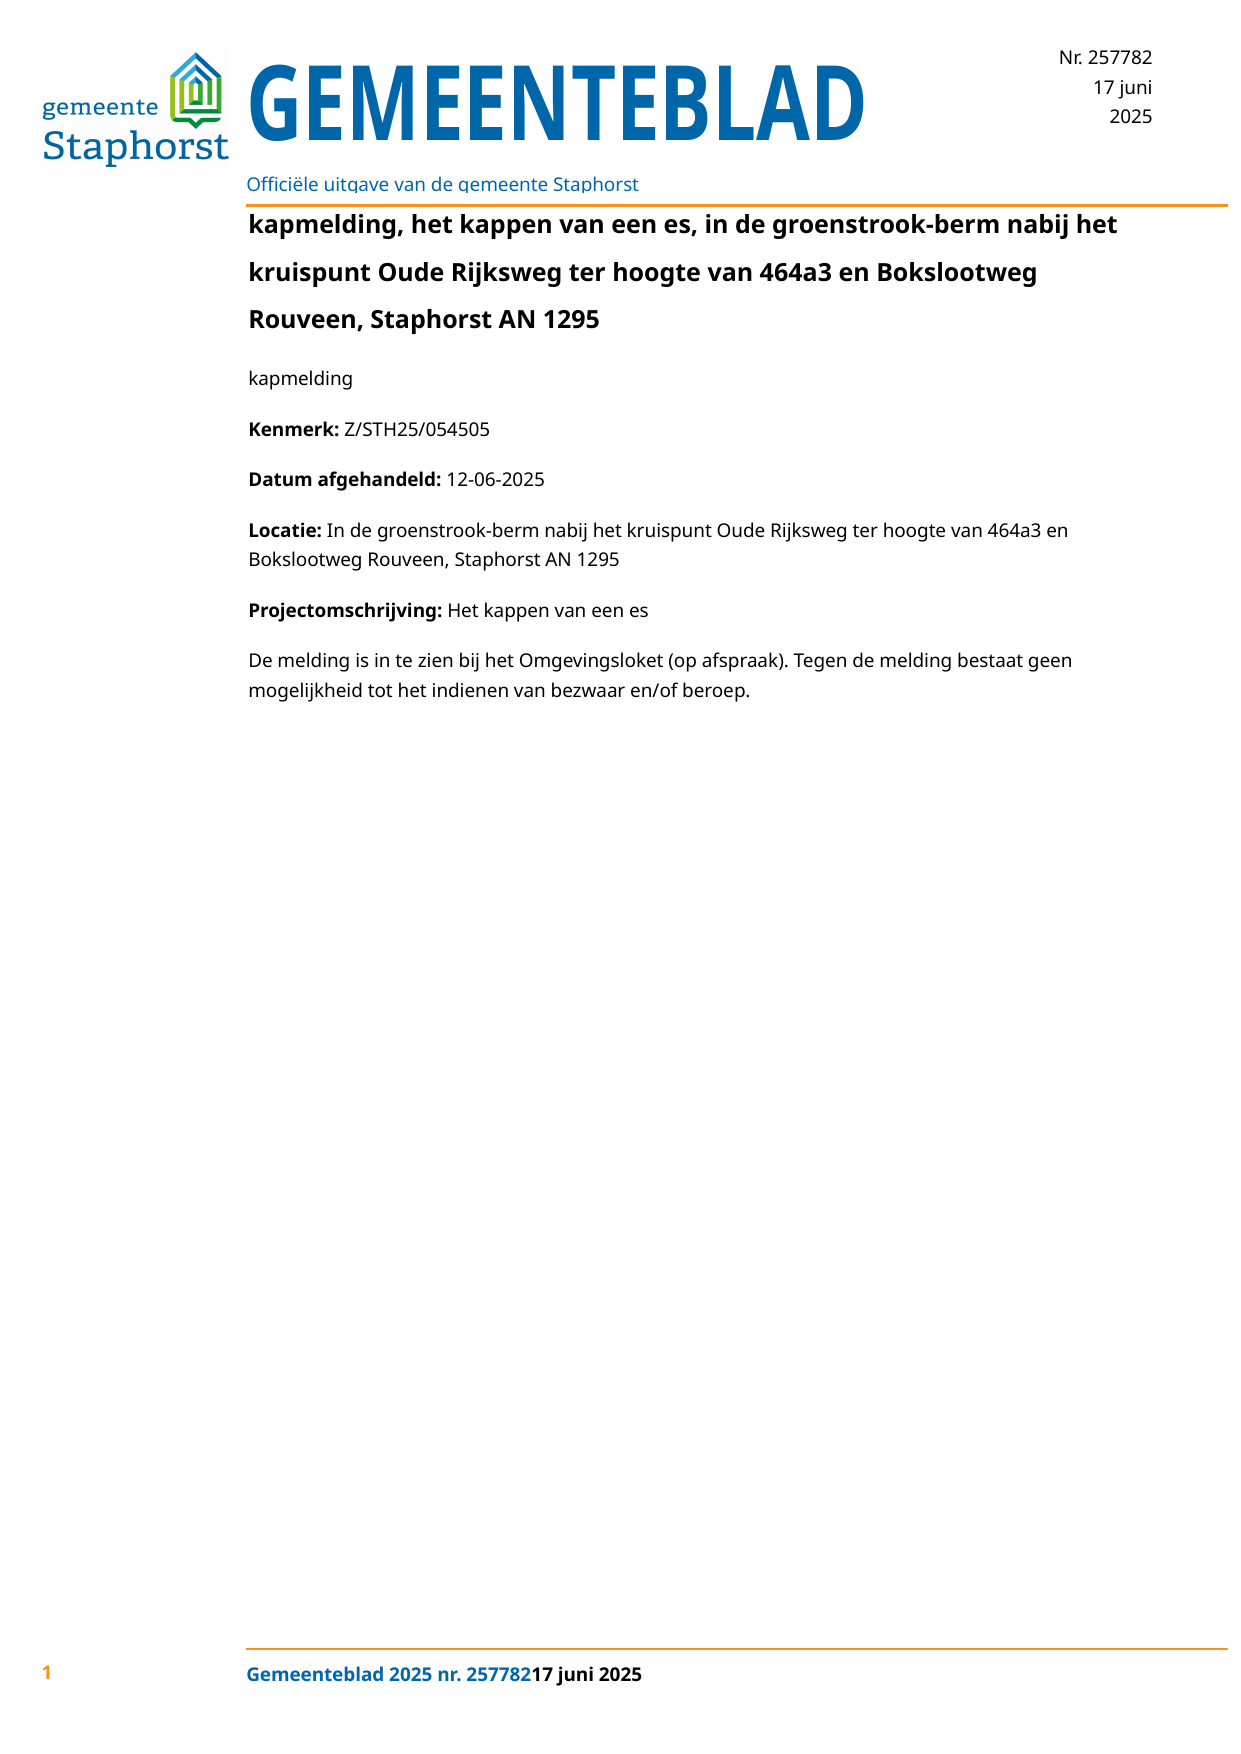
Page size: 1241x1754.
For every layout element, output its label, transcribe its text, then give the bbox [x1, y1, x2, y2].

text kapmelding [248, 366, 1152, 391]
text De melding is in te zien bij het Omgevingsloket (op afspraak). Tegen de melding bestaat geen mogelijkheid tot het indienen van bezwaar en/of beroep. [248, 647, 1152, 702]
text Datum afgehandeld: 12-06-2025 [248, 466, 1152, 492]
picture [41, 47, 231, 172]
text Locatie: In de groenstrook-berm nabij het kruispunt Oude Rijksweg ter hoogte van 464a3 en Bokslootweg Rouveen, Staphorst AN 1295 [248, 517, 1152, 572]
text Kenmerk: Z/STH25/054505 [248, 416, 1152, 442]
text kapmelding, het kappen van een es, in de groenstrook-berm nabij het kruispunt Oude Rijksweg ter hoogte van 464a3 en Bokslootweg Rouveen, Staphorst AN 1295 [248, 207, 1152, 336]
text Projectomschrijving: Het kappen van een es [248, 597, 1152, 622]
